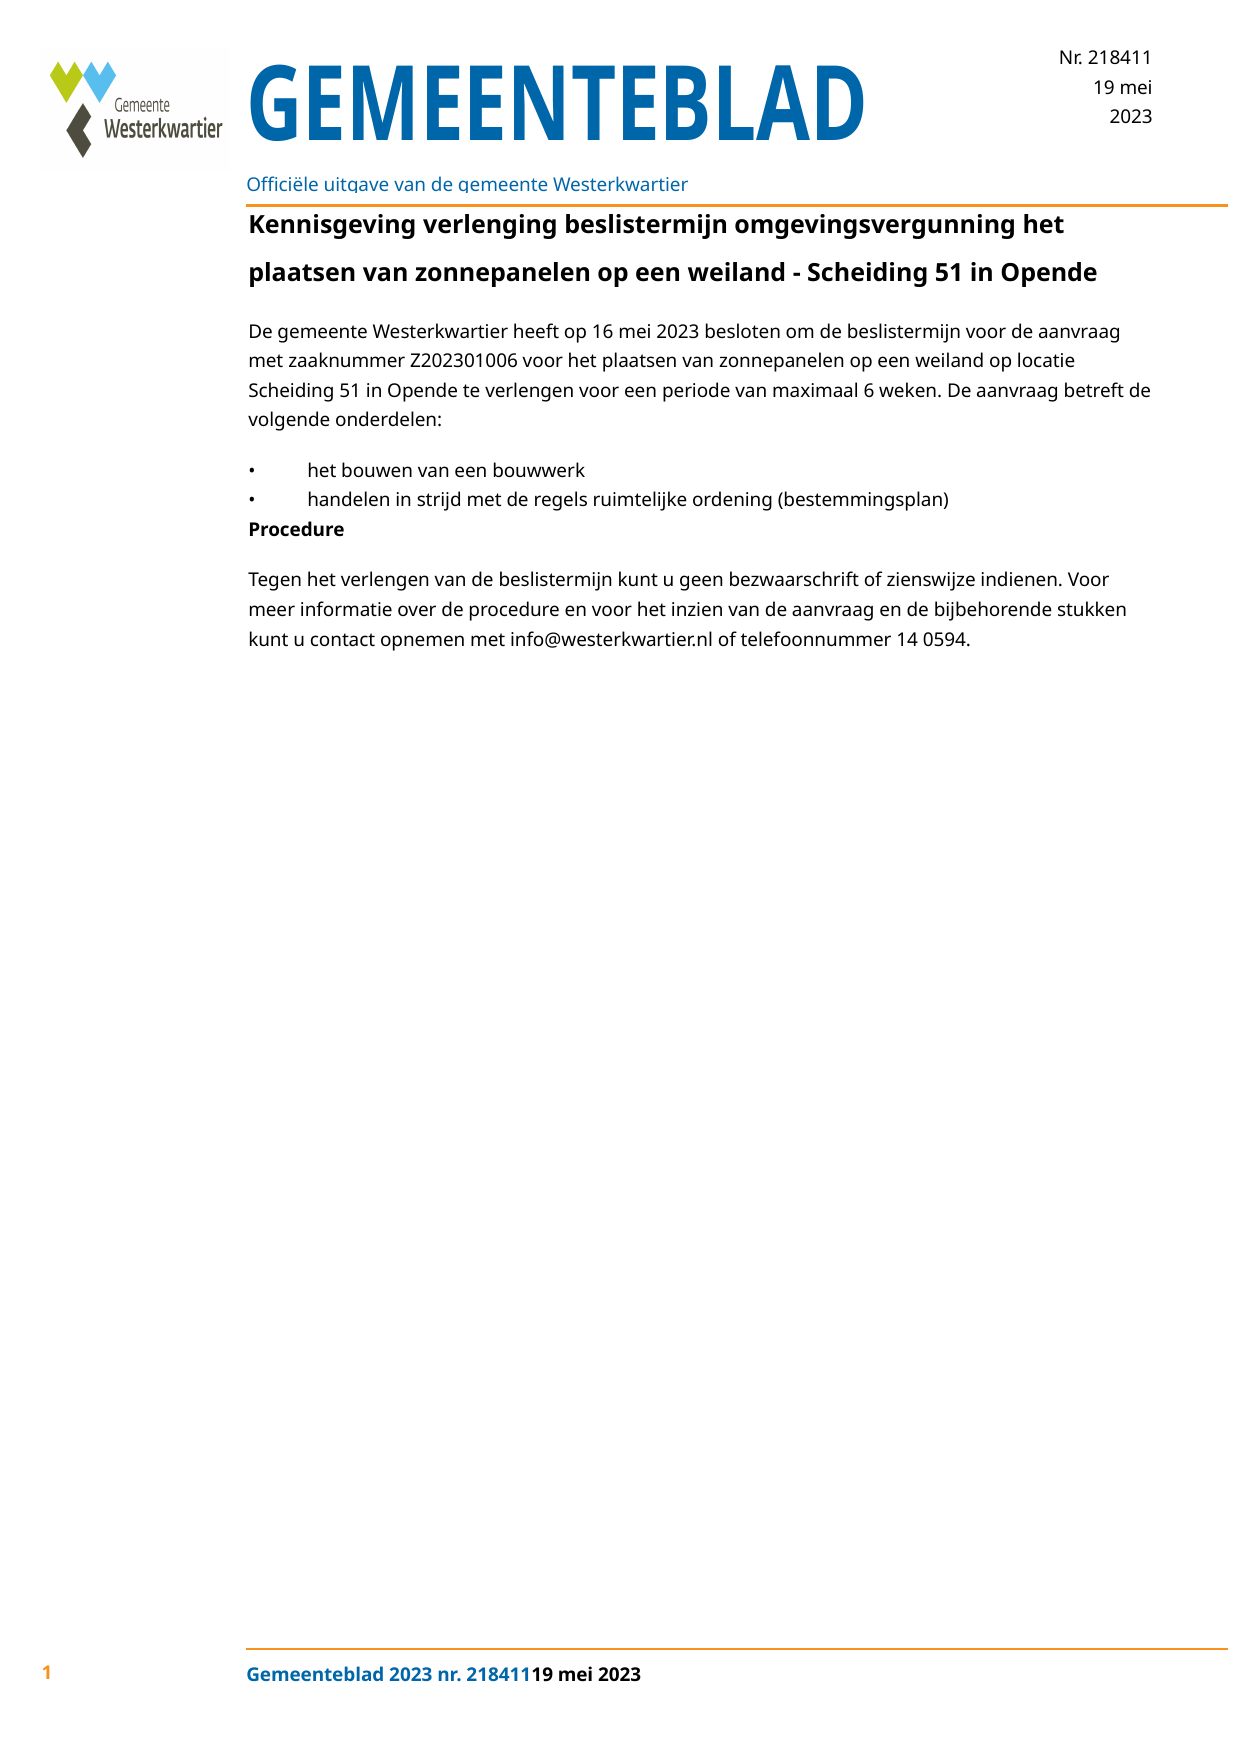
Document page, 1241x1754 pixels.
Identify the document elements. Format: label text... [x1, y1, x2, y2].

text Procedure [248, 516, 1152, 542]
list het bouwen van een bouwwerk [248, 457, 1152, 483]
list handelen in strijd met de regels ruimtelijke ordening (bestemmingsplan) [248, 487, 1152, 512]
text De gemeente Westerkwartier heeft op 16 mei 2023 besloten om de beslistermijn voor de aanvraag met zaaknummer Z202301006 voor het plaatsen van zonnepanelen op een weiland op locatie Scheiding 51 in Opende te verlengen voor een periode van maximaal 6 weken. De aanvraag betreft de volgende onderdelen: [248, 318, 1152, 432]
text Kennisgeving verlenging beslistermijn omgevingsvergunning het plaatsen van zonnepanelen op een weiland - Scheiding 51 in Opende [248, 207, 1152, 288]
text Tegen het verlengen van de beslistermijn kunt u geen bezwaarschrift of zienswijze indienen. Voor meer informatie over de procedure en voor het inzien van de aanvraag en de bijbehorende stukken kunt u contact opnemen met info@westerkwartier.nl of telefoonnummer 14 0594. [248, 567, 1152, 652]
picture [41, 47, 231, 172]
